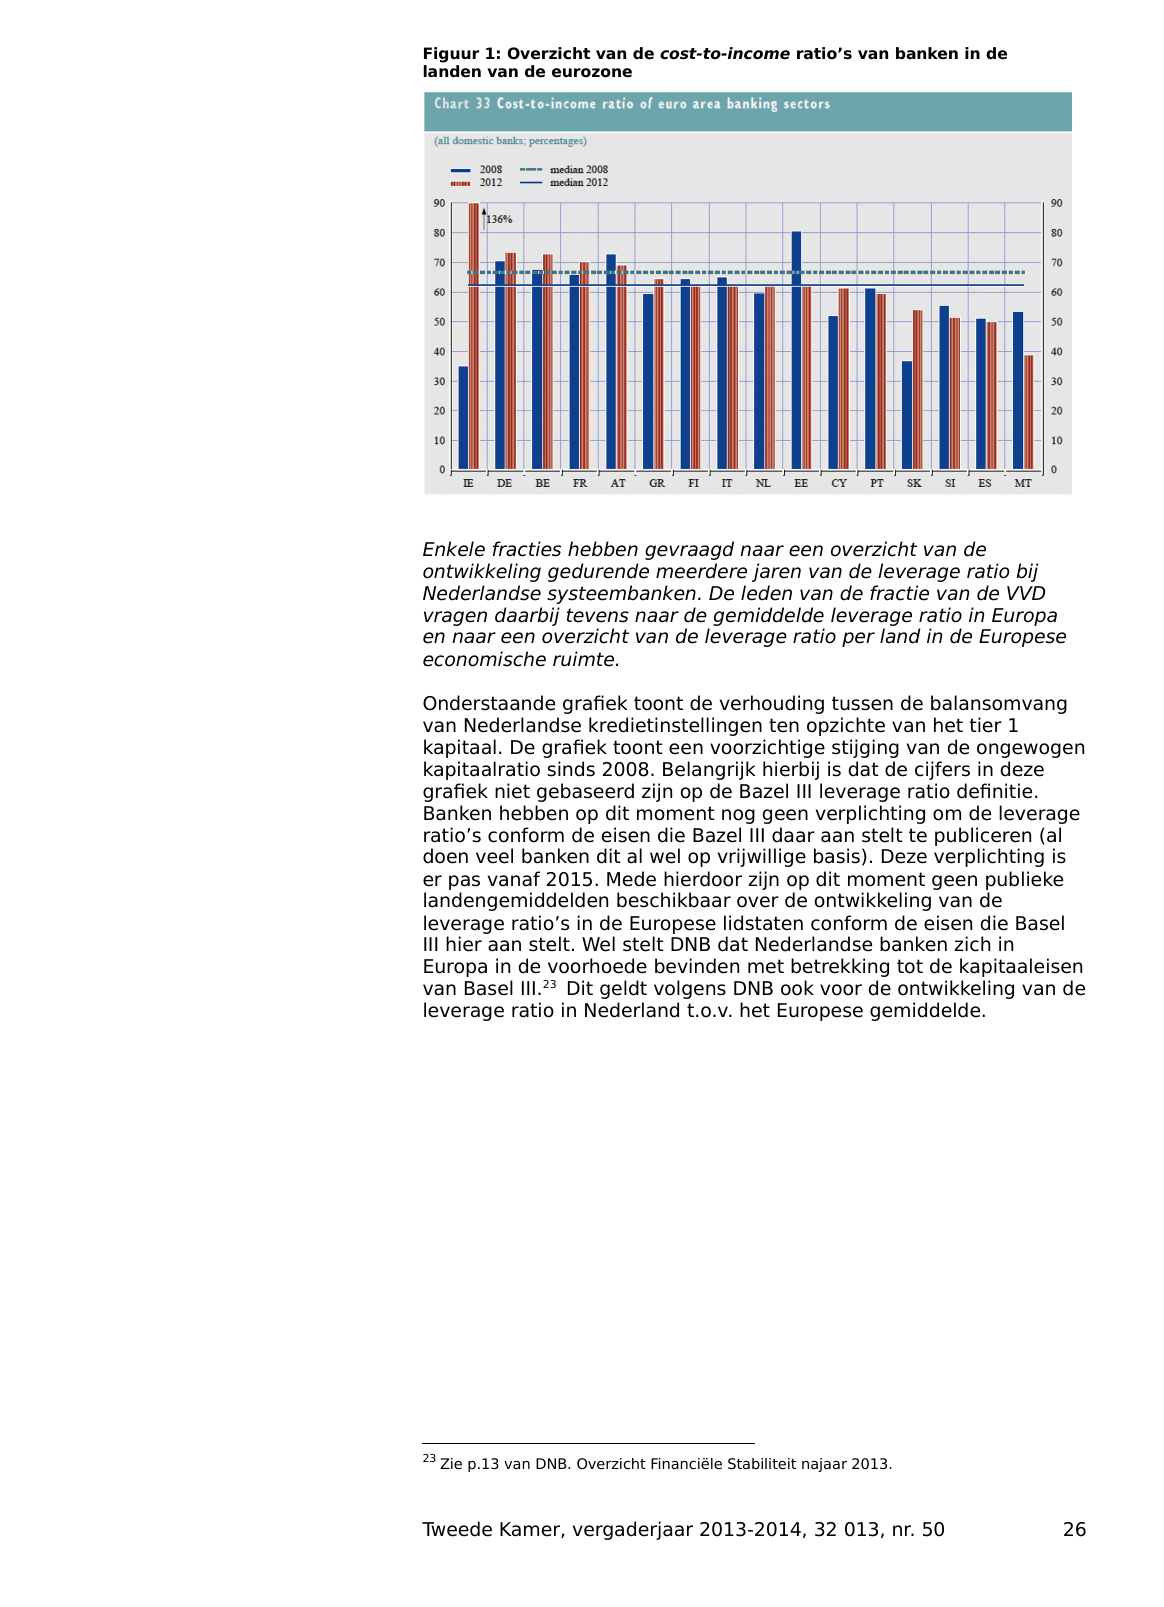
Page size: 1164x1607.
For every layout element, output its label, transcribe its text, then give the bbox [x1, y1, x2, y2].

text Zie p.13 van DNB. Overzicht Financiële Stabiliteit najaar 2013. [422, 1452, 1087, 1474]
picture [422, 92, 1072, 495]
text Onderstaande grafiek toont de verhouding tussen de balansomvang van Nederlandse kredietinstellingen ten opzichte van het tier 1 kapitaal. De grafiek toont een voorzichtige stijging van de ongewogen kapitaalratio sinds 2008. Belangrijk hierbij is dat de cijfers in deze grafiek niet gebaseerd zijn op de Bazel III leverage ratio definitie. Banken hebben op dit moment nog geen verplichting om de leverage ratio’s conform de eisen die Bazel III daar aan stelt te publiceren (al doen veel banken dit al wel op vrijwillige basis). Deze verplichting is er pas vanaf 2015. Mede hierdoor zijn op dit moment geen publieke landengemiddelden beschikbaar over de ontwikkeling van de leverage ratio’s in de Europese lidstaten conform de eisen die Basel III hier aan stelt. Wel stelt DNB dat Nederlandse banken zich in Europa in de voorhoede bevinden met betrekking tot de kapitaaleisen van Basel III. Dit geldt volgens DNB ook voor de ontwikkeling van de leverage ratio in Nederland t.o.v. het Europese gemiddelde. [422, 693, 1087, 1022]
text Enkele fracties hebben gevraagd naar een overzicht van de ontwikkeling gedurende meerdere jaren van de leverage ratio bij Nederlandse systeembanken. De leden van de fractie van de VVD vragen daarbij tevens naar de gemiddelde leverage ratio in Europa en naar een overzicht van de leverage ratio per land in de Europese economische ruimte. [422, 538, 1087, 670]
text Figuur 1: Overzicht van de cost-to-income ratio’s van banken in de landen van de eurozone [422, 45, 1072, 81]
